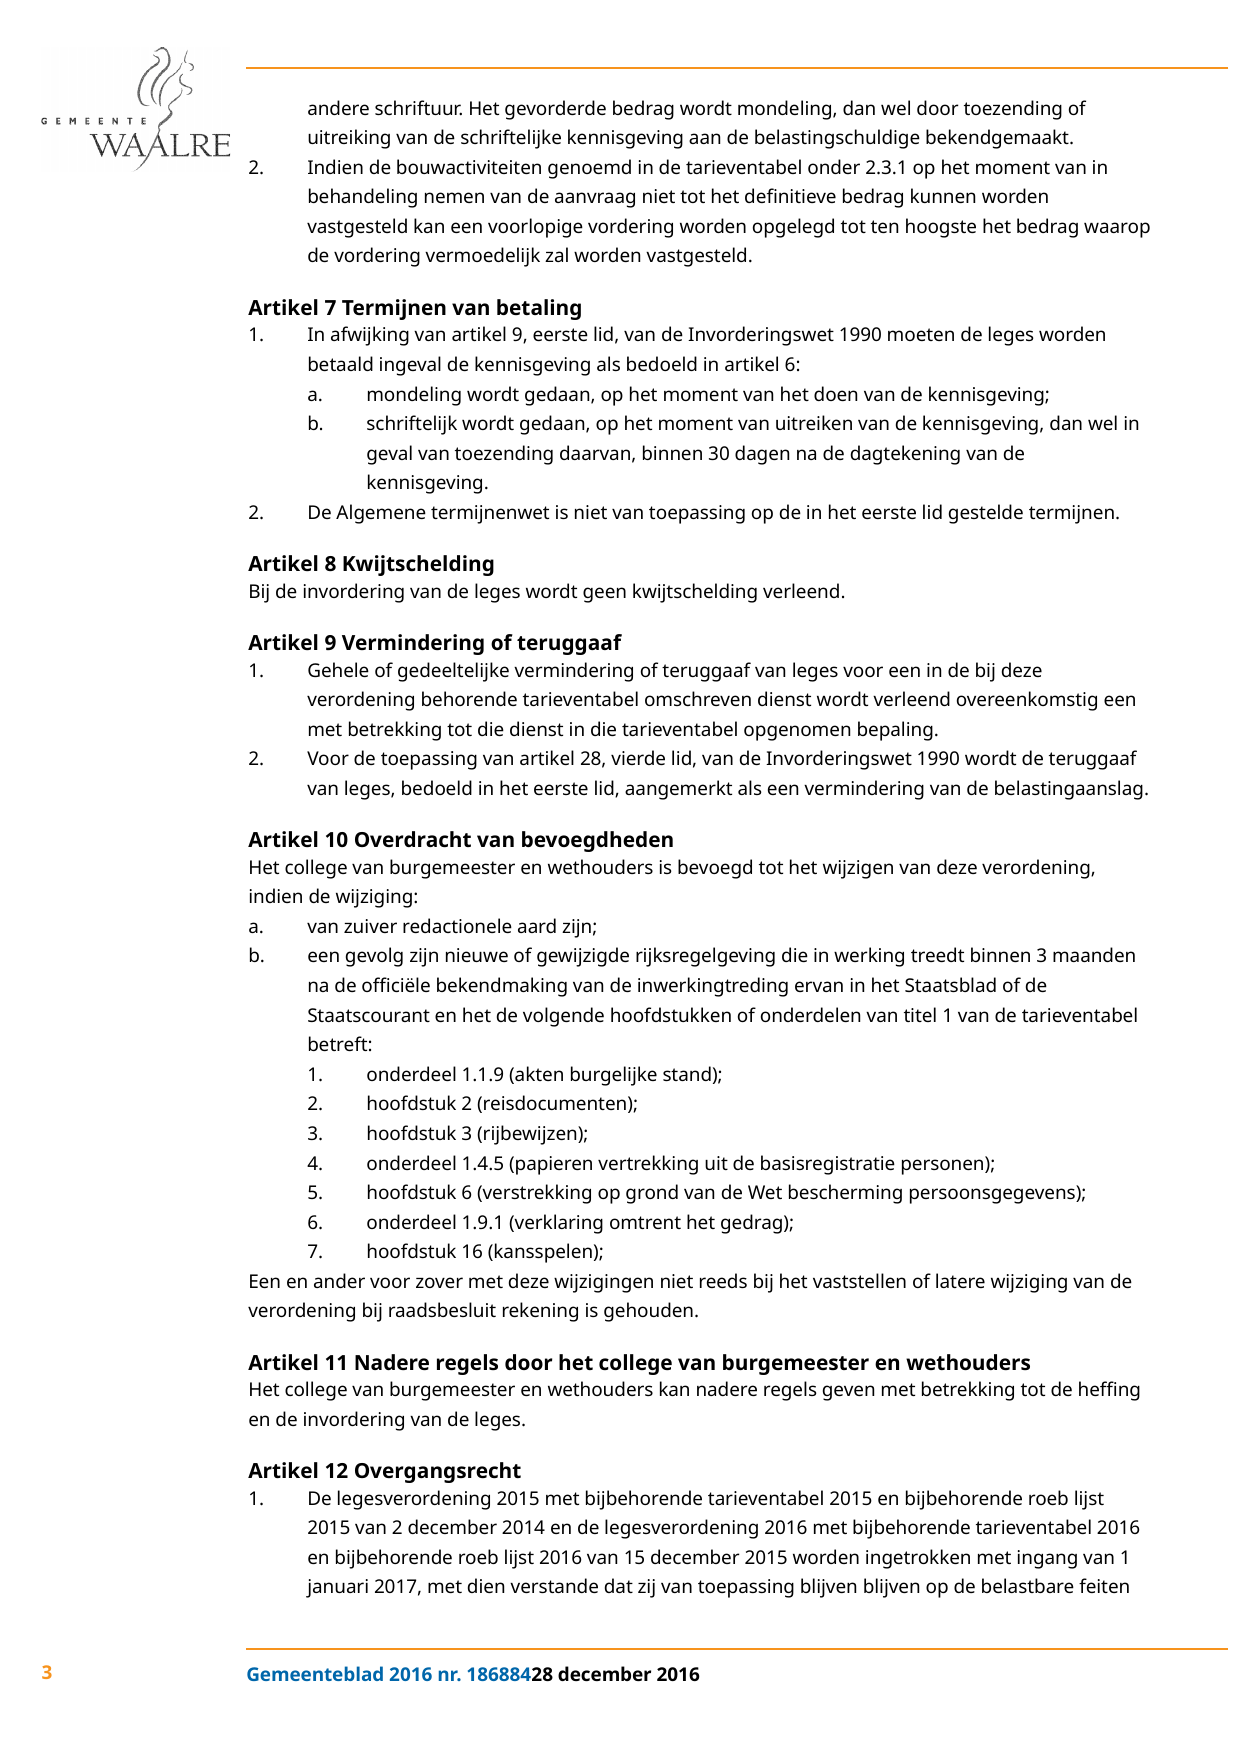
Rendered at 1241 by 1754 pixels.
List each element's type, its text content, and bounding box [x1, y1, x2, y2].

text Artikel 9 Vermindering of teruggaaf [248, 628, 1152, 657]
list In afwijking van artikel 9, eerste lid, van de Invorderingswet 1990 moeten de leges worden betaald ingeval de kennisgeving als bedoeld in artikel 6: [248, 322, 1152, 377]
list hoofdstuk 2 (reisdocumenten); [307, 1091, 1152, 1116]
text Artikel 12 Overgangsrecht [248, 1457, 1152, 1485]
list schriftelijk wordt gedaan, op het moment van uitreiken van de kennisgeving, dan wel in geval van toezending daarvan, binnen 30 dagen na de dagtekening van de kennisgeving. [307, 410, 1152, 495]
list hoofdstuk 16 (kansspelen); [307, 1238, 1152, 1264]
list Gehele of gedeeltelijke vermindering of teruggaaf van leges voor een in de bij deze verordening behorende tarieventabel omschreven dienst wordt verleend overeenkomstig een met betrekking tot die dienst in die tarieventabel opgenomen bepaling. [248, 657, 1152, 742]
text Het college van burgemeester en wethouders is bevoegd tot het wijzigen van deze verordening, indien de wijziging: [248, 854, 1152, 909]
picture [41, 47, 231, 172]
list onderdeel 1.4.5 (papieren vertrekking uit de basisregistratie personen); [307, 1150, 1152, 1176]
list De Algemene termijnenwet is niet van toepassing op de in het eerste lid gestelde termijnen. [248, 499, 1152, 525]
list Voor de toepassing van artikel 28, vierde lid, van de Invorderingswet 1990 wordt de teruggaaf van leges, bedoeld in het eerste lid, aangemerkt als een vermindering van de belastingaanslag. [248, 746, 1152, 801]
text Artikel 10 Overdracht van bevoegdheden [248, 826, 1152, 854]
list hoofdstuk 6 (verstrekking op grond van de Wet bescherming persoonsgegevens); [307, 1179, 1152, 1205]
text Artikel 11 Nadere regels door het college van burgemeester en wethouders [248, 1348, 1152, 1377]
text Artikel 7 Termijnen van betaling [248, 293, 1152, 322]
list onderdeel 1.9.1 (verklaring omtrent het gedrag); [307, 1209, 1152, 1235]
list hoofdstuk 3 (rijbewijzen); [307, 1120, 1152, 1146]
text Bij de invordering van de leges wordt geen kwijtschelding verleend. [248, 578, 1152, 604]
list Indien de bouwactiviteiten genoemd in de tarieventabel onder 2.3.1 op het moment van in behandeling nemen van de aanvraag niet tot het definitieve bedrag kunnen worden vastgesteld kan een voorlopige vordering worden opgelegd tot ten hoogste het bedrag waarop de vordering vermoedelijk zal worden vastgesteld. [248, 154, 1152, 268]
text Een en ander voor zover met deze wijzigingen niet reeds bij het vaststellen of latere wijziging van de verordening bij raadsbesluit rekening is gehouden. [248, 1268, 1152, 1323]
text Het college van burgemeester en wethouders kan nadere regels geven met betrekking tot de heffing en de invordering van de leges. [248, 1377, 1152, 1432]
list onderdeel 1.1.9 (akten burgelijke stand); [307, 1061, 1152, 1087]
list van zuiver redactionele aard zijn; [248, 913, 1152, 939]
list een gevolg zijn nieuwe of gewijzigde rijksregelgeving die in werking treedt binnen 3 maanden na de officiële bekendmaking van de inwerkingtreding ervan in het Staatsblad of de Staatscourant en het de volgende hoofdstukken of onderdelen van titel 1 van de tarieventabel betreft: [248, 943, 1152, 1057]
list mondeling wordt gedaan, op het moment van het doen van de kennisgeving; [307, 381, 1152, 406]
text Artikel 8 Kwijtschelding [248, 549, 1152, 578]
list andere schriftuur. Het gevorderde bedrag wordt mondeling, dan wel door toezending of uitreiking van de schriftelijke kennisgeving aan de belastingschuldige bekendgemaakt. [248, 95, 1152, 150]
list De legesverordening 2015 met bijbehorende tarieventabel 2015 en bijbehorende roeb lijst 2015 van 2 december 2014 en de legesverordening 2016 met bijbehorende tarieventabel 2016 en bijbehorende roeb lijst 2016 van 15 december 2015 worden ingetrokken met ingang van 1 januari 2017, met dien verstande dat zij van toepassing blijven blijven op de belastbare feiten [248, 1485, 1152, 1599]
